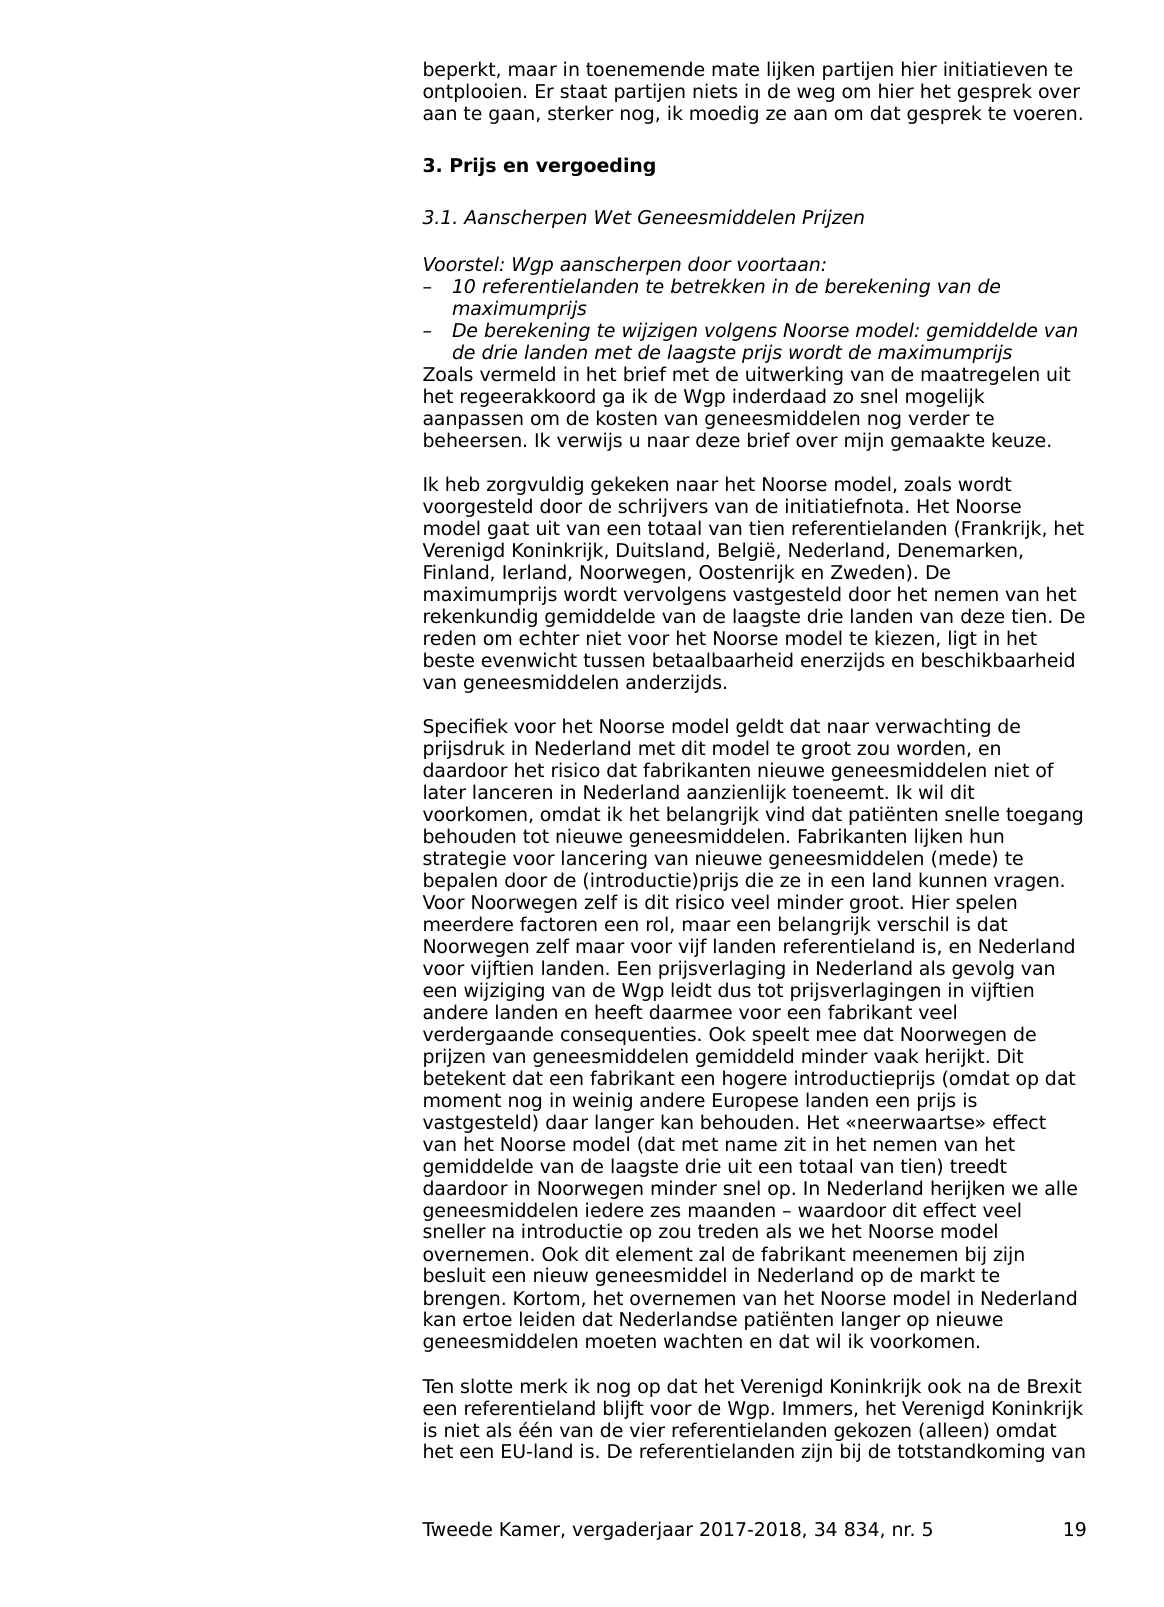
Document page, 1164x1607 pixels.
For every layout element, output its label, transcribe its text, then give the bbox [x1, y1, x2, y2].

text Ten slotte merk ik nog op dat het Verenigd Koninkrijk ook na de Brexit een referentieland blijft voor de Wgp. Immers, het Verenigd Koninkrijk is niet als één van de vier referentielanden gekozen (alleen) omdat het een EU-land is. De referentielanden zijn bij de totstandkoming van [422, 1376, 1087, 1463]
subtitle 3.1. Aanscherpen Wet Geneesmiddelen Prijzen [422, 207, 1087, 229]
text – 10 referentielanden te betrekken in de berekening van de maximumprijs [422, 276, 1087, 320]
text Ik heb zorgvuldig gekeken naar het Noorse model, zoals wordt voorgesteld door de schrijvers van de initiatiefnota. Het Noorse model gaat uit van een totaal van tien referentielanden (Frankrijk, het Verenigd Koninkrijk, Duitsland, België, Nederland, Denemarken, Finland, Ierland, Noorwegen, Oostenrijk en Zweden). De maximumprijs wordt vervolgens vastgesteld door het nemen van het rekenkundig gemiddelde van de laagste drie landen van deze tien. De reden om echter niet voor het Noorse model te kiezen, ligt in het beste evenwicht tussen betaalbaarheid enerzijds en beschikbaarheid van geneesmiddelen anderzijds. [422, 474, 1087, 694]
subtitle 3. Prijs en vergoeding [422, 155, 1087, 177]
text Specifiek voor het Noorse model geldt dat naar verwachting de prijsdruk in Nederland met dit model te groot zou worden, en daardoor het risico dat fabrikanten nieuwe geneesmiddelen niet of later lanceren in Nederland aanzienlijk toeneemt. Ik wil dit voorkomen, omdat ik het belangrijk vind dat patiënten snelle toegang behouden tot nieuwe geneesmiddelen. Fabrikanten lijken hun strategie voor lancering van nieuwe geneesmiddelen (mede) te bepalen door de (introductie)prijs die ze in een land kunnen vragen. Voor Noorwegen zelf is dit risico veel minder groot. Hier spelen meerdere factoren een rol, maar een belangrijk verschil is dat Noorwegen zelf maar voor vijf landen referentieland is, en Nederland voor vijftien landen. Een prijsverlaging in Nederland als gevolg van een wijziging van de Wgp leidt dus tot prijsverlagingen in vijftien andere landen en heeft daarmee voor een fabrikant veel verdergaande consequenties. Ook speelt mee dat Noorwegen de prijzen van geneesmiddelen gemiddeld minder vaak herijkt. Dit betekent dat een fabrikant een hogere introductieprijs (omdat op dat moment nog in weinig andere Europese landen een prijs is vastgesteld) daar langer kan behouden. Het «neerwaartse» effect van het Noorse model (dat met name zit in het nemen van het gemiddelde van de laagste drie uit een totaal van tien) treedt daardoor in Noorwegen minder snel op. In Nederland herijken we alle geneesmiddelen iedere zes maanden – waardoor dit effect veel sneller na introductie op zou treden als we het Noorse model overnemen. Ook dit element zal de fabrikant meenemen bij zijn besluit een nieuw geneesmiddel in Nederland op de markt te brengen. Kortom, het overnemen van het Noorse model in Nederland kan ertoe leiden dat Nederlandse patiënten langer op nieuwe geneesmiddelen moeten wachten en dat wil ik voorkomen. [422, 716, 1087, 1353]
text beperkt, maar in toenemende mate lijken partijen hier initiatieven te ontplooien. Er staat partijen niets in de weg om hier het gesprek over aan te gaan, sterker nog, ik moedig ze aan om dat gesprek te voeren. [422, 59, 1087, 125]
text – De berekening te wijzigen volgens Noorse model: gemiddelde van de drie landen met de laagste prijs wordt de maximumprijs [422, 320, 1087, 364]
text Zoals vermeld in het brief met de uitwerking van de maatregelen uit het regeerakkoord ga ik de Wgp inderdaad zo snel mogelijk aanpassen om de kosten van geneesmiddelen nog verder te beheersen. Ik verwijs u naar deze brief over mijn gemaakte keuze. [422, 364, 1087, 452]
text Voorstel: Wgp aanscherpen door voortaan: [422, 254, 1087, 276]
